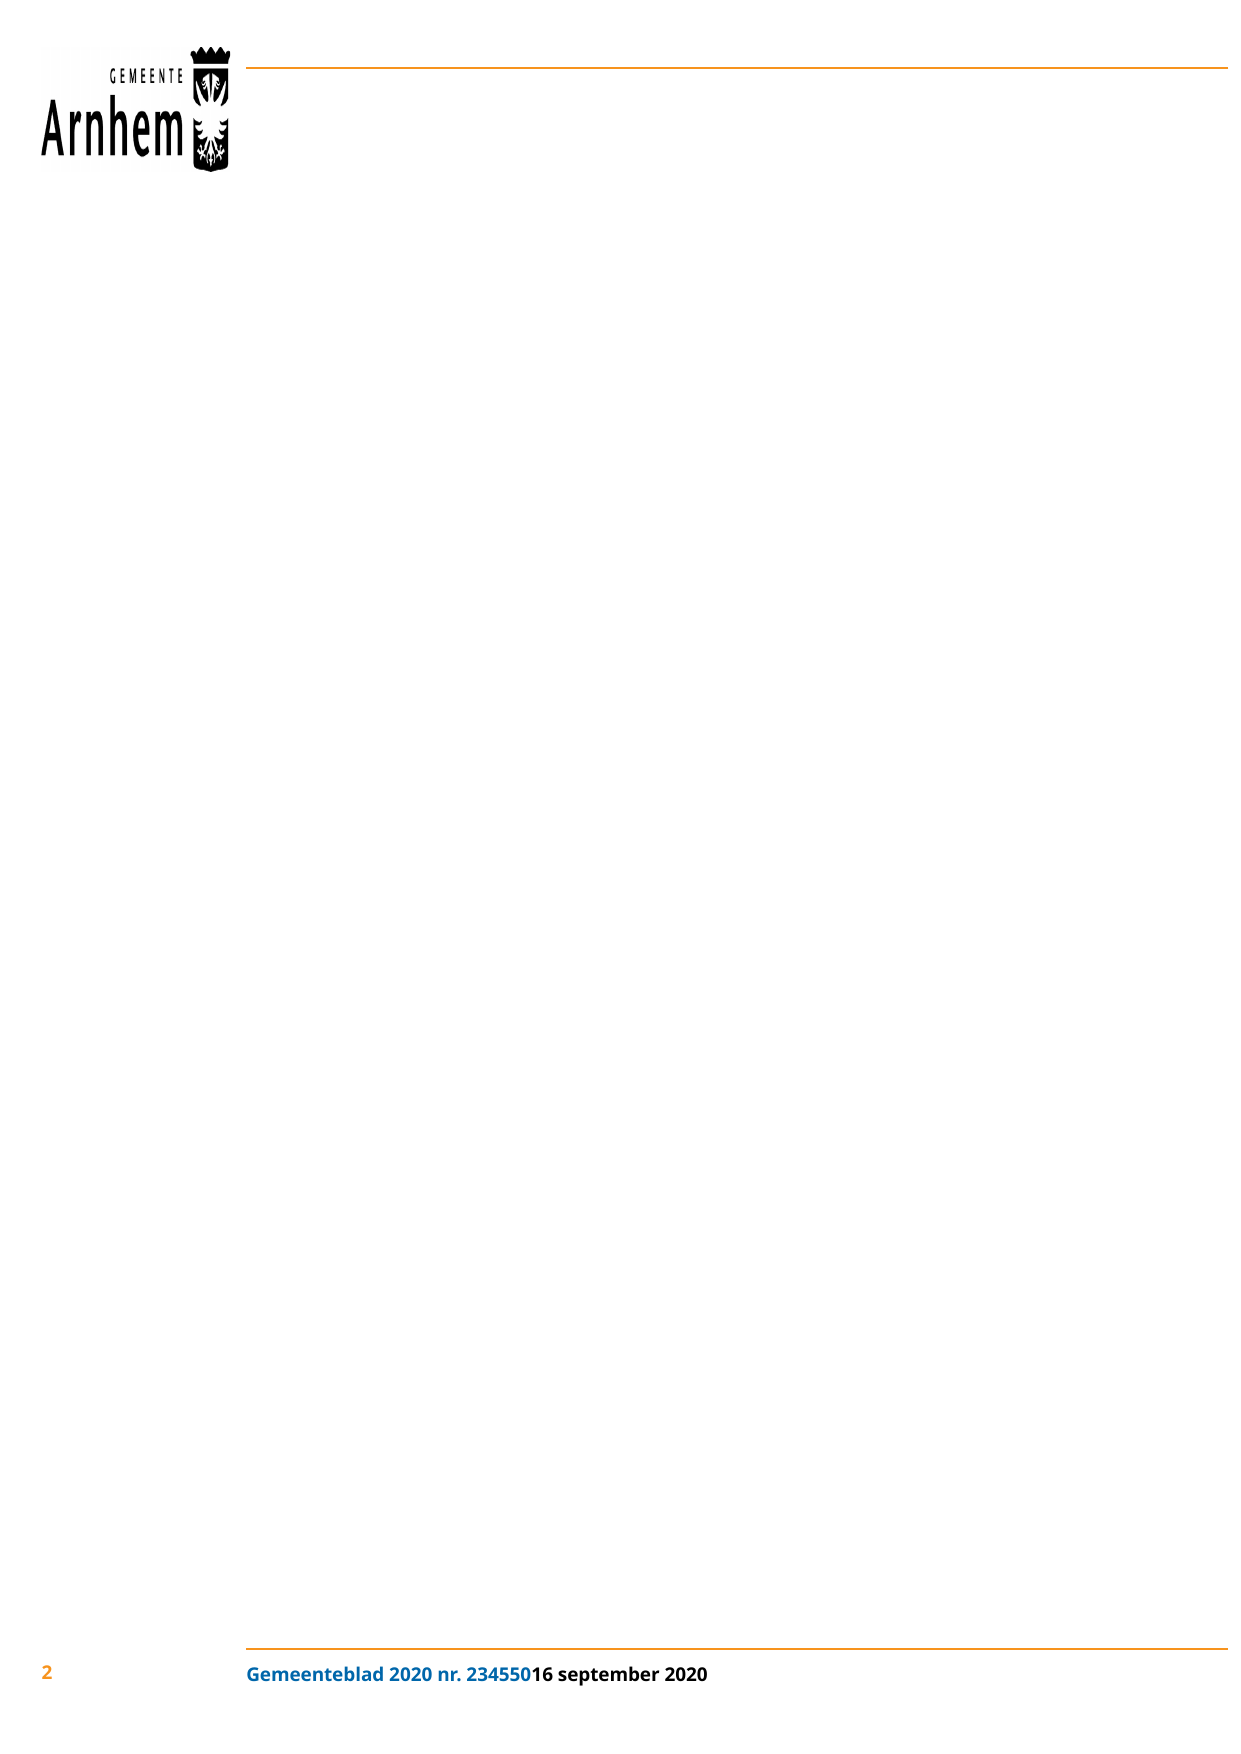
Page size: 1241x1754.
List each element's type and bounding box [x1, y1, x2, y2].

picture [41, 47, 231, 172]
